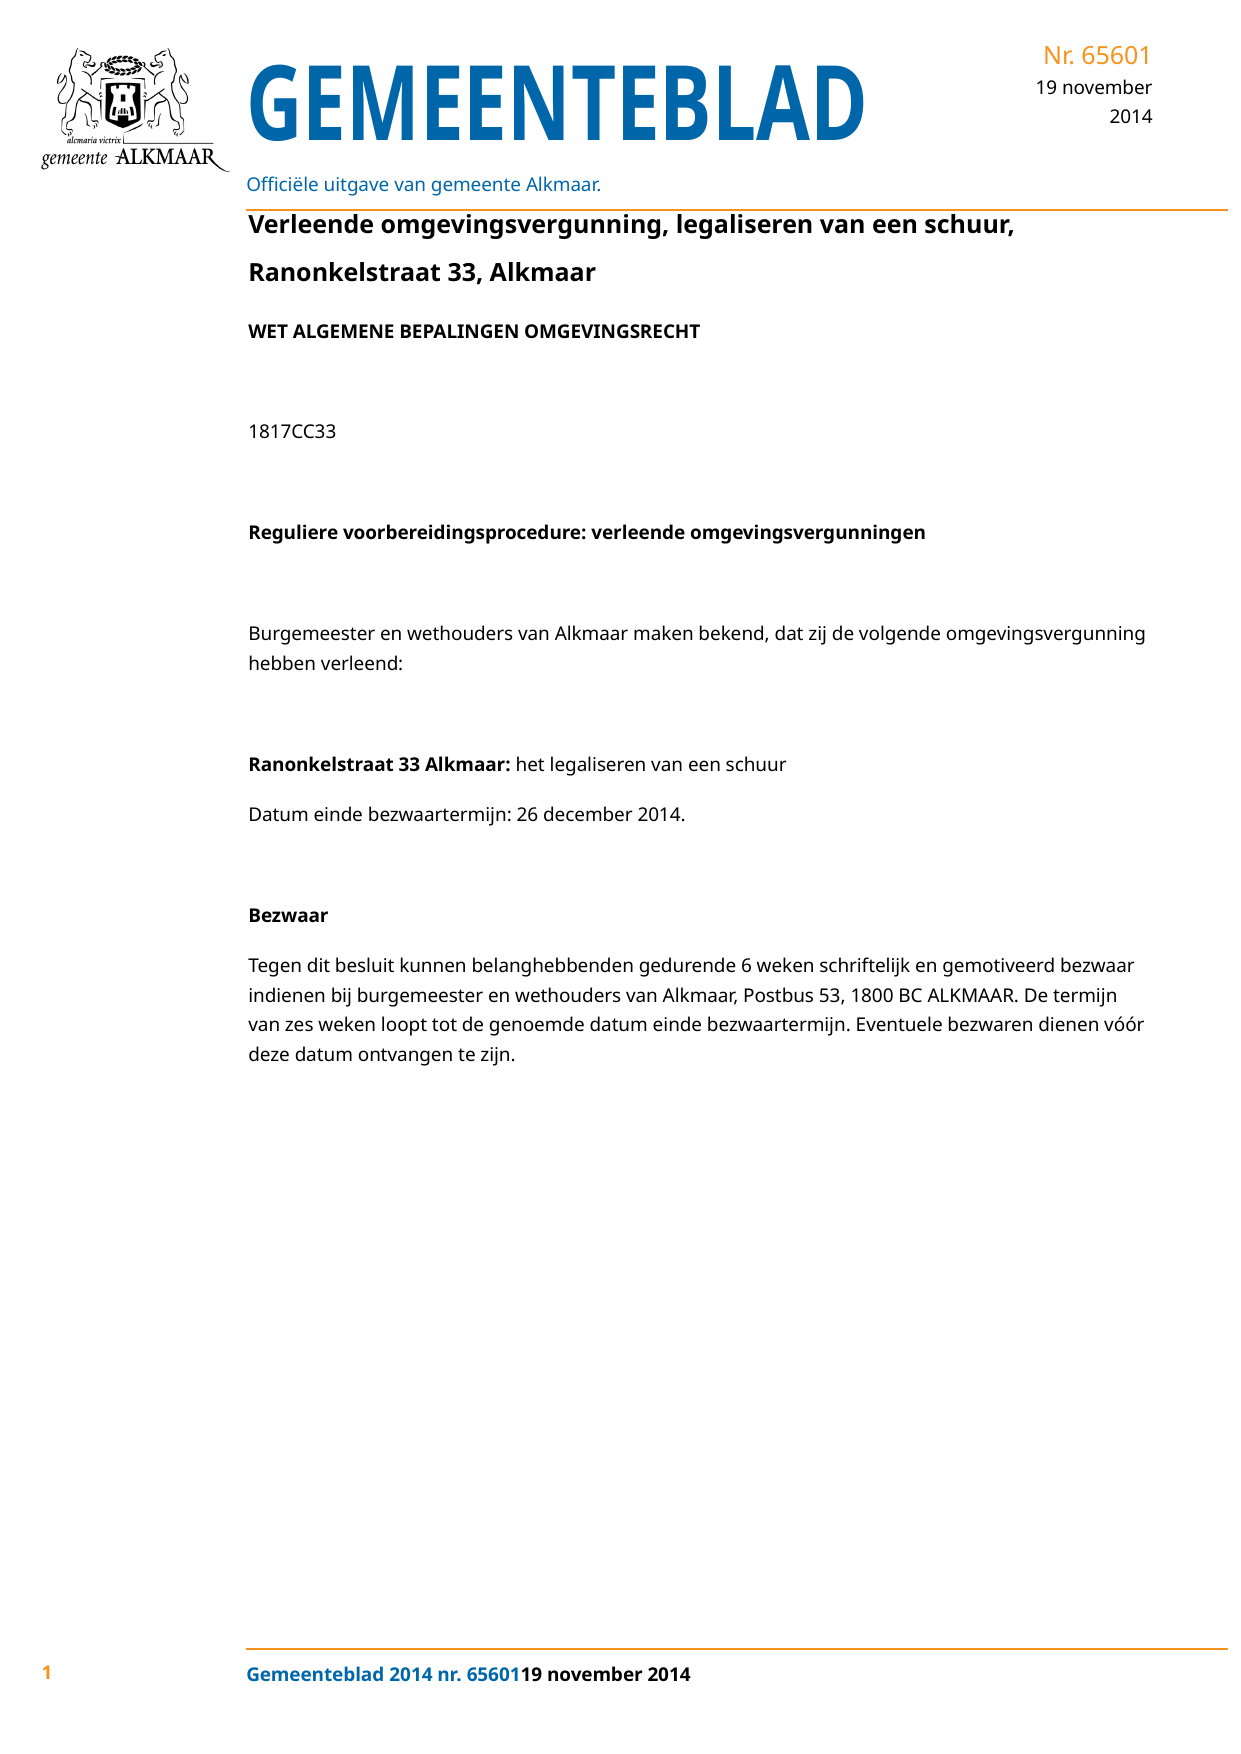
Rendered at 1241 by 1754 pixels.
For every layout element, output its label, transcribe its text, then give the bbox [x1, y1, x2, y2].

text Ranonkelstraat 33 Alkmaar: het legaliseren van een schuur [248, 751, 1152, 777]
text Bezwaar [248, 902, 1152, 928]
text Burgemeester en wethouders van Alkmaar maken bekend, dat zij de volgende omgevingsvergunning hebben verleend: [248, 620, 1152, 676]
text Datum einde bezwaartermijn: 26 december 2014. [248, 801, 1152, 827]
text Verleende omgevingsvergunning, legaliseren van een schuur, Ranonkelstraat 33, Alkmaar [248, 211, 1152, 288]
text Reguliere voorbereidingsprocedure: verleende omgevingsvergunningen [248, 519, 1152, 545]
text WET ALGEMENE BEPALINGEN OMGEVINGSRECHT [248, 318, 1152, 344]
picture [41, 47, 231, 172]
text Tegen dit besluit kunnen belanghebbenden gedurende 6 weken schriftelijk en gemotiveerd bezwaar indienen bij burgemeester en wethouders van Alkmaar, Postbus 53, 1800 BC ALKMAAR. De termijn van zes weken loopt tot de genoemde datum einde bezwaartermijn. Eventuele bezwaren dienen vóór deze datum ontvangen te zijn. [248, 952, 1152, 1067]
text 1817CC33 [248, 419, 1152, 444]
